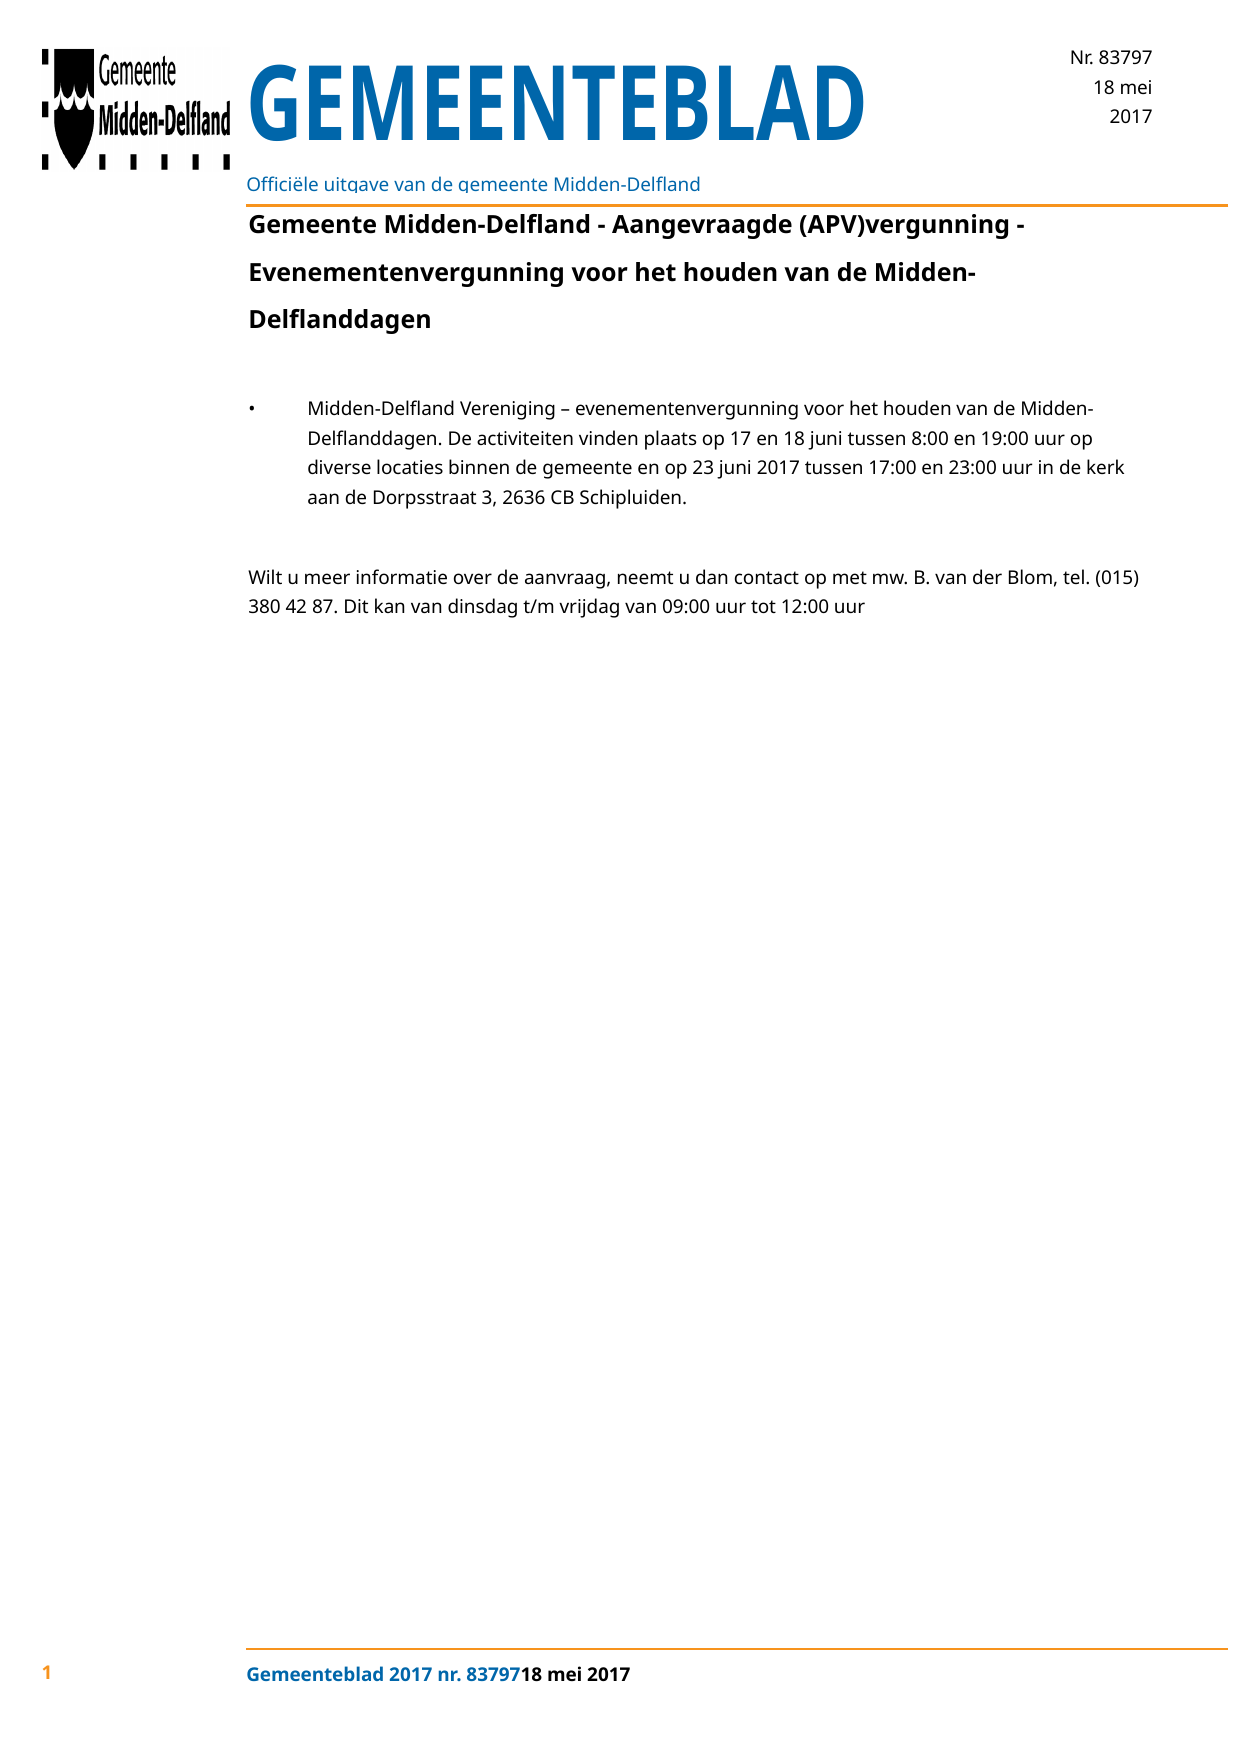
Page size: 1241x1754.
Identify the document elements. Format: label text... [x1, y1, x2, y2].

text Gemeente Midden-Delfland - Aangevraagde (APV)vergunning - Evenementenvergunning voor het houden van de Midden-Delflanddagen [248, 207, 1152, 336]
list Midden-Delfland Vereniging – evenementenvergunning voor het houden van de Midden-Delflanddagen. De activiteiten vinden plaats op 17 en 18 juni tussen 8:00 en 19:00 uur op diverse locaties binnen de gemeente en op 23 juni 2017 tussen 17:00 en 23:00 uur in de kerk aan de Dorpsstraat 3, 2636 CB Schipluiden. [248, 395, 1152, 509]
text Wilt u meer informatie over de aanvraag, neemt u dan contact op met mw. B. van der Blom, tel. (015) 380 42 87. Dit kan van dinsdag t/m vrijdag van 09:00 uur tot 12:00 uur [248, 564, 1152, 619]
picture [41, 47, 231, 172]
